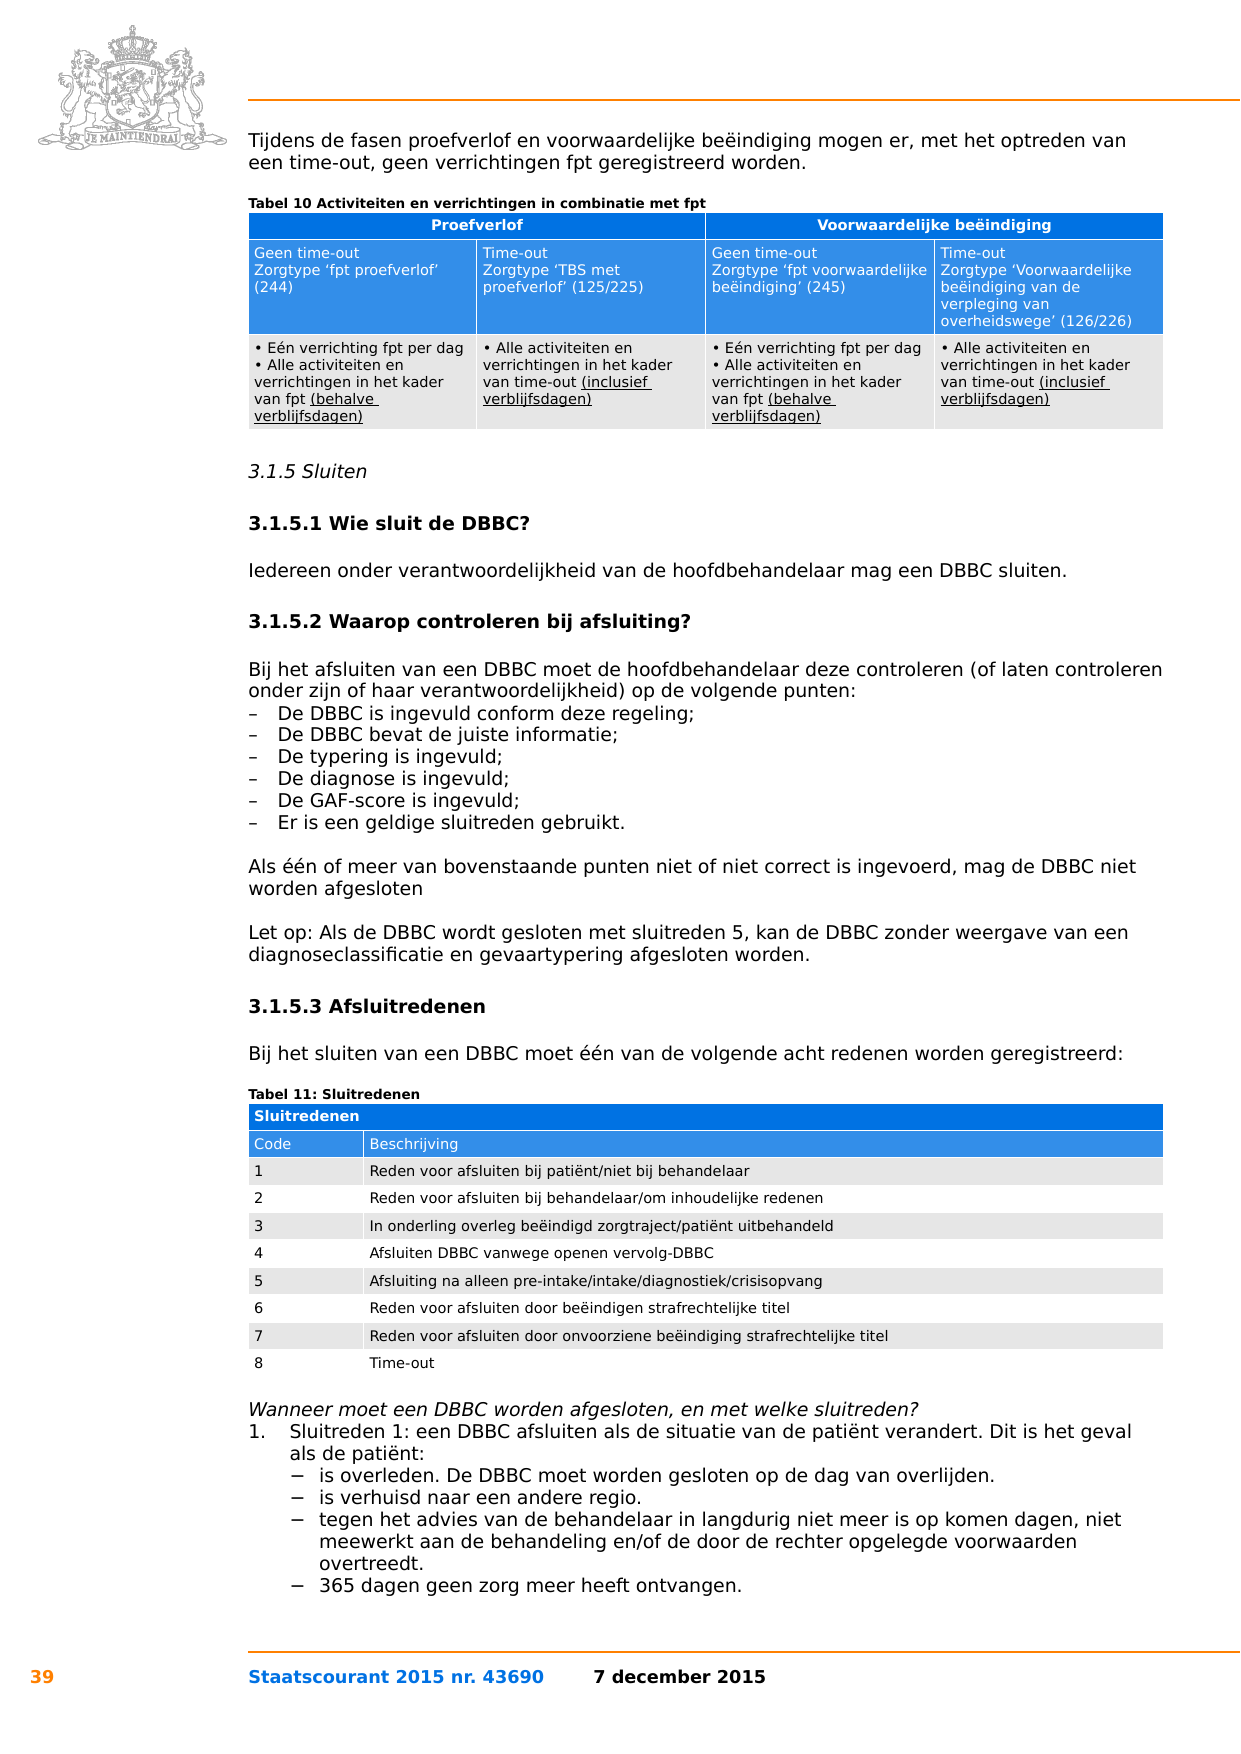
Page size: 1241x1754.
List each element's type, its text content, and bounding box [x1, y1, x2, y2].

table_cell Time-out Zorgtype ‘TBS met proefverlof’ (125/225) [477, 240, 705, 334]
text – De typering is ingevuld; [248, 746, 1163, 768]
table_cell 7 [249, 1323, 363, 1349]
text Tijdens de fasen proefverlof en voorwaardelijke beëindiging mogen er, met het optreden van een time-out, geen verrichtingen fpt geregistreerd worden. [248, 130, 1163, 174]
table_header Tabel 11: Sluitredenen [248, 1087, 1163, 1102]
table_cell Proefverlof [249, 213, 705, 239]
table_cell Afsluiten DBBC vanwege openen vervolg-DBBC [364, 1241, 1163, 1267]
table_cell 4 [249, 1241, 363, 1267]
text Let op: Als de DBBC wordt gesloten met sluitreden 5, kan de DBBC zonder weergave van een diagnoseclassificatie en gevaartypering afgesloten worden. [248, 922, 1163, 966]
text 1. Sluitreden 1: een DBBC afsluiten als de situatie van de patiënt verandert. Dit is het geval als de patiënt: [248, 1421, 1163, 1465]
table_cell In onderling overleg beëindigd zorgtraject/patiënt uitbehandeld [364, 1213, 1163, 1239]
table_cell Code [249, 1131, 363, 1157]
text − 365 dagen geen zorg meer heeft ontvangen. [289, 1575, 1163, 1597]
table_cell 5 [249, 1268, 363, 1294]
table_cell • Alle activiteiten en verrichtingen in het kader van time-out (inclusief verblijfsdagen) [935, 335, 1163, 429]
table_cell Reden voor afsluiten door beëindigen strafrechtelijke titel [364, 1295, 1163, 1322]
table_cell Geen time-out Zorgtype ‘fpt voorwaardelijke beëindiging’ (245) [706, 240, 934, 334]
table_cell 8 [249, 1350, 363, 1376]
subtitle 3.1.5.3 Afsluitredenen [248, 996, 1163, 1018]
subtitle Wanneer moet een DBBC worden afgesloten, en met welke sluitreden? [248, 1399, 1163, 1421]
table_cell 2 [249, 1186, 363, 1212]
table_cell Geen time-out Zorgtype ‘fpt proefverlof’ (244) [249, 240, 476, 334]
text – Er is een geldige sluitreden gebruikt. [248, 812, 1163, 834]
text Bij het sluiten van een DBBC moet één van de volgende acht redenen worden geregistreerd: [248, 1043, 1163, 1065]
table_header Tabel 10 Activiteiten en verrichtingen in combinatie met fpt [248, 196, 1163, 211]
subtitle 3.1.5.2 Waarop controleren bij afsluiting? [248, 611, 1163, 633]
subtitle 3.1.5.1 Wie sluit de DBBC? [248, 512, 1163, 534]
text − tegen het advies van de behandelaar in langdurig niet meer is op komen dagen, niet meewerkt aan de behandeling en/of de door de rechter opgelegde voorwaarden overtreedt. [289, 1509, 1163, 1575]
table_cell Reden voor afsluiten bij behandelaar/om inhoudelijke redenen [364, 1186, 1163, 1212]
table_cell Voorwaardelijke beëindiging [706, 213, 1163, 239]
table_cell 6 [249, 1295, 363, 1322]
text Iedereen onder verantwoordelijkheid van de hoofdbehandelaar mag een DBBC sluiten. [248, 559, 1163, 581]
table_cell Reden voor afsluiten bij patiënt/niet bij behandelaar [364, 1158, 1163, 1185]
table_cell Afsluiting na alleen pre-intake/intake/diagnostiek/crisisopvang [364, 1268, 1163, 1294]
table_cell Time-out [364, 1350, 1163, 1376]
table_cell Reden voor afsluiten door onvoorziene beëindiging strafrechtelijke titel [364, 1323, 1163, 1349]
text Bij het afsluiten van een DBBC moet de hoofdbehandelaar deze controleren (of laten controleren onder zijn of haar verantwoordelijkheid) op de volgende punten: [248, 658, 1163, 702]
text − is overleden. De DBBC moet worden gesloten op de dag van overlijden. [289, 1465, 1163, 1487]
text – De DBBC bevat de juiste informatie; [248, 724, 1163, 746]
text – De DBBC is ingevuld conform deze regeling; [248, 702, 1163, 724]
table_cell • Eén verrichting fpt per dag • Alle activiteiten en verrichtingen in het kader van fpt (behalve verblijfsdagen) [249, 335, 476, 429]
table_cell • Eén verrichting fpt per dag • Alle activiteiten en verrichtingen in het kader van fpt (behalve verblijfsdagen) [706, 335, 934, 429]
text − is verhuisd naar een andere regio. [289, 1487, 1163, 1509]
table_cell 1 [249, 1158, 363, 1185]
table_cell Beschrijving [364, 1131, 1163, 1157]
text – De GAF-score is ingevuld; [248, 790, 1163, 812]
picture [38, 25, 227, 150]
text – De diagnose is ingevuld; [248, 768, 1163, 790]
table_cell • Alle activiteiten en verrichtingen in het kader van time-out (inclusief verblijfsdagen) [477, 335, 705, 429]
table_cell Sluitredenen [249, 1104, 1163, 1130]
subtitle 3.1.5 Sluiten [248, 461, 1163, 482]
table_cell Time-out Zorgtype ‘Voorwaardelijke beëindiging van de verpleging van overheidswege’ (126/226) [935, 240, 1163, 334]
table_cell 3 [249, 1213, 363, 1239]
text Als één of meer van bovenstaande punten niet of niet correct is ingevoerd, mag de DBBC niet worden afgesloten [248, 856, 1163, 900]
